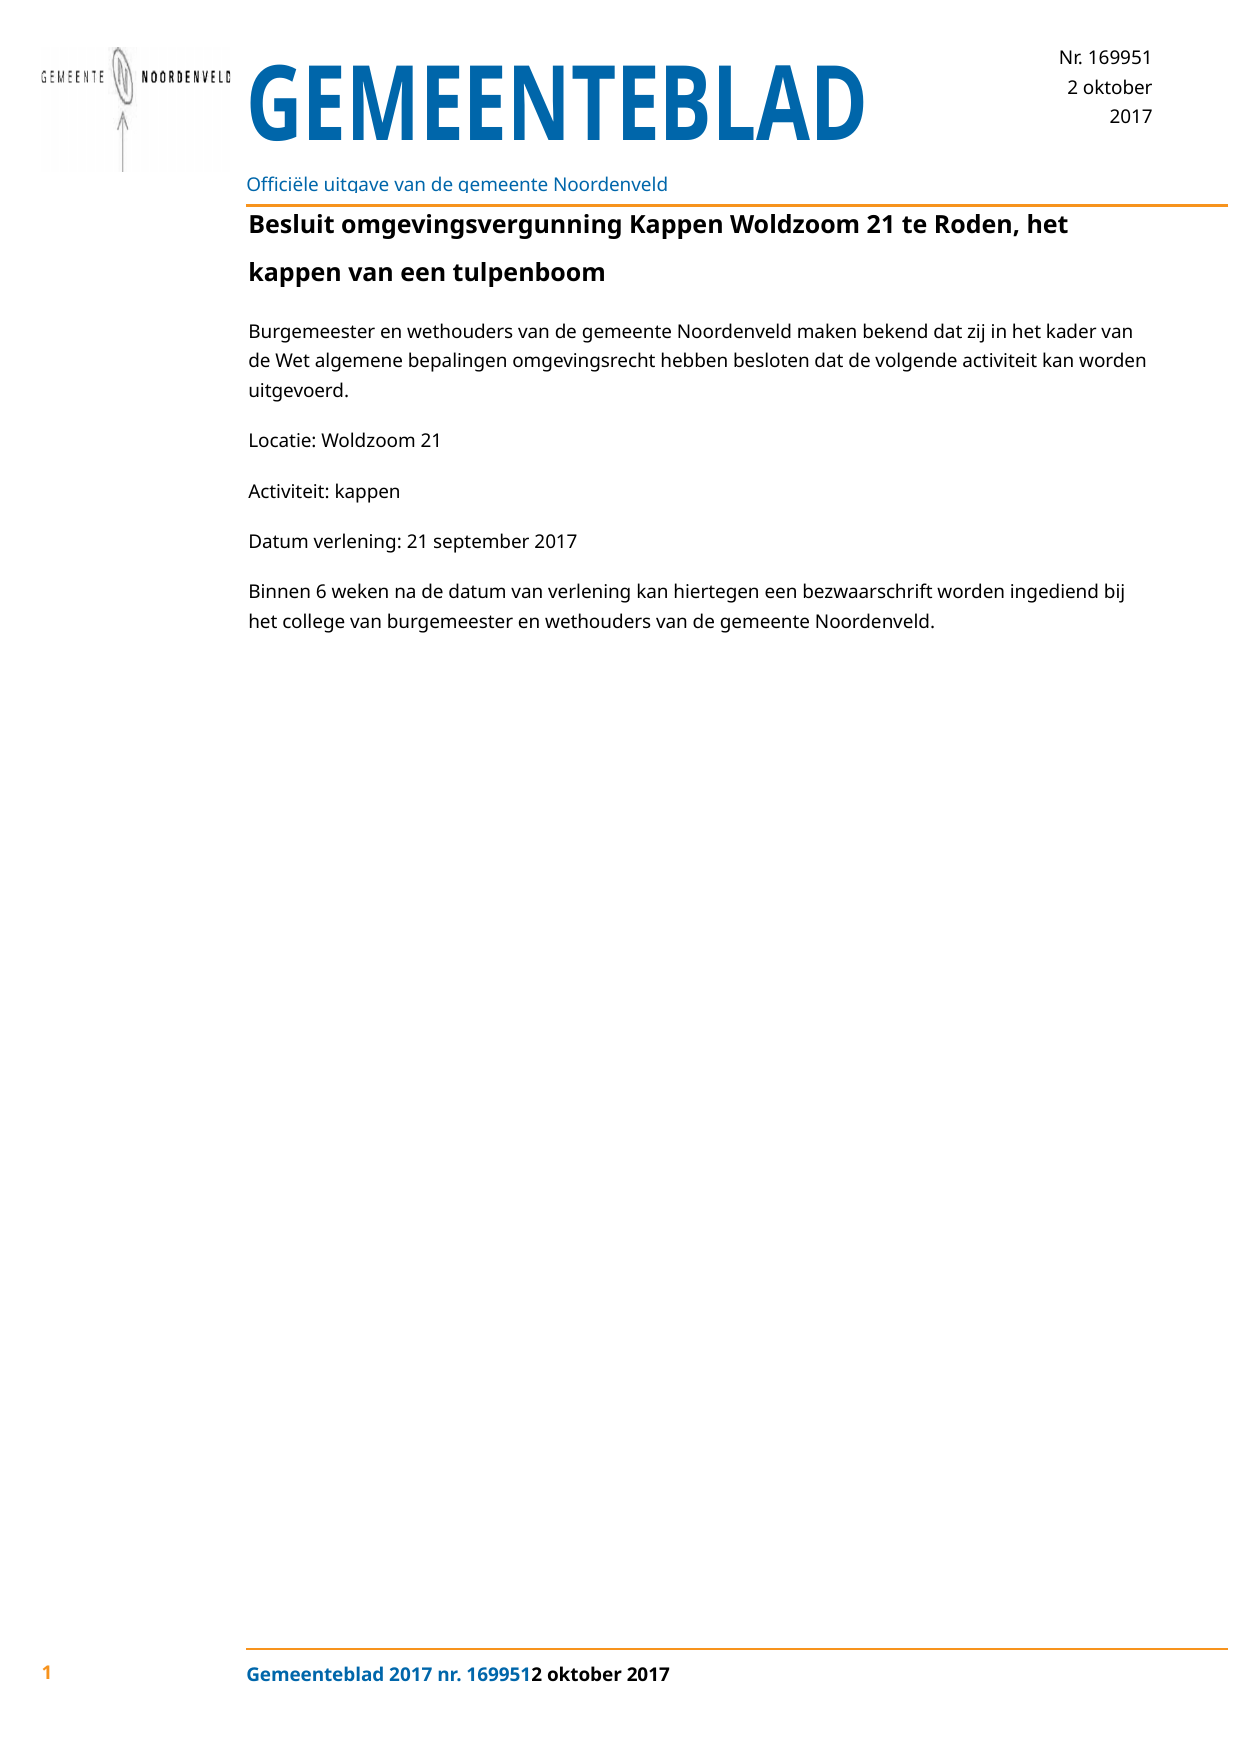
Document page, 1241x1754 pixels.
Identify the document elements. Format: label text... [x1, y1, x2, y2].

picture [41, 47, 231, 172]
text Burgemeester en wethouders van de gemeente Noordenveld maken bekend dat zij in het kader van de Wet algemene bepalingen omgevingsrecht hebben besloten dat de volgende activiteit kan worden uitgevoerd. [248, 318, 1152, 403]
text Datum verlening: 21 september 2017 [248, 528, 1152, 554]
text Besluit omgevingsvergunning Kappen Woldzoom 21 te Roden, het kappen van een tulpenboom [248, 207, 1152, 288]
text Locatie: Woldzoom 21 [248, 427, 1152, 453]
text Activiteit: kappen [248, 478, 1152, 504]
text Binnen 6 weken na de datum van verlening kan hiertegen een bezwaarschrift worden ingediend bij het college van burgemeester en wethouders van de gemeente Noordenveld. [248, 579, 1152, 634]
